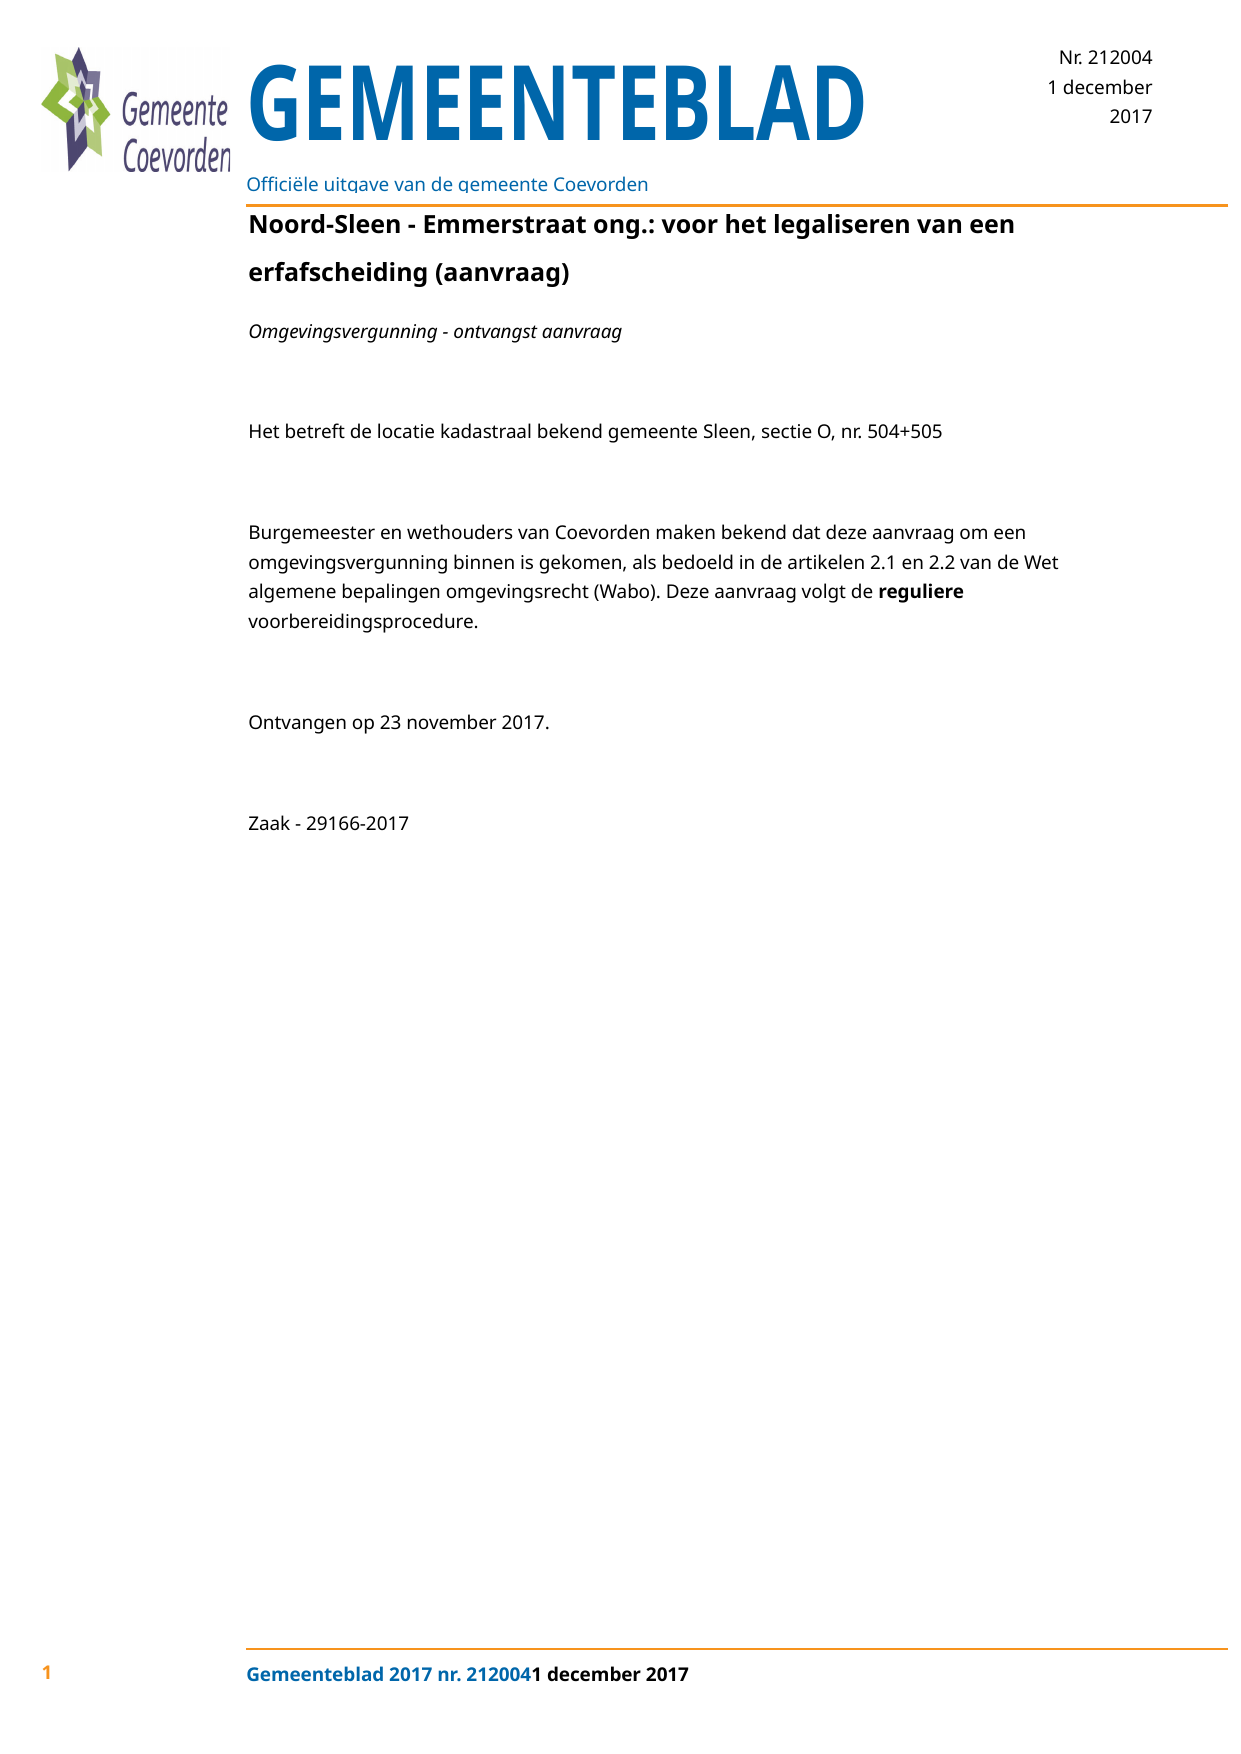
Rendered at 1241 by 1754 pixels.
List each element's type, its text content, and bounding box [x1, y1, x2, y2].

text Zaak - 29166-2017 [248, 810, 1152, 836]
text Ontvangen op 23 november 2017. [248, 709, 1152, 735]
text Het betreft de locatie kadastraal bekend gemeente Sleen, sectie O, nr. 504+505 [248, 419, 1152, 444]
text Burgemeester en wethouders van Coevorden maken bekend dat deze aanvraag om een omgevingsvergunning binnen is gekomen, als bedoeld in de artikelen 2.1 en 2.2 van de Wet algemene bepalingen omgevingsrecht (Wabo). Deze aanvraag volgt de reguliere voorbereidingsprocedure. [248, 519, 1152, 634]
text Omgevingsvergunning - ontvangst aanvraag [248, 318, 1152, 344]
text Noord-Sleen - Emmerstraat ong.: voor het legaliseren van een erfafscheiding (aanvraag) [248, 207, 1152, 288]
picture [41, 47, 231, 172]
